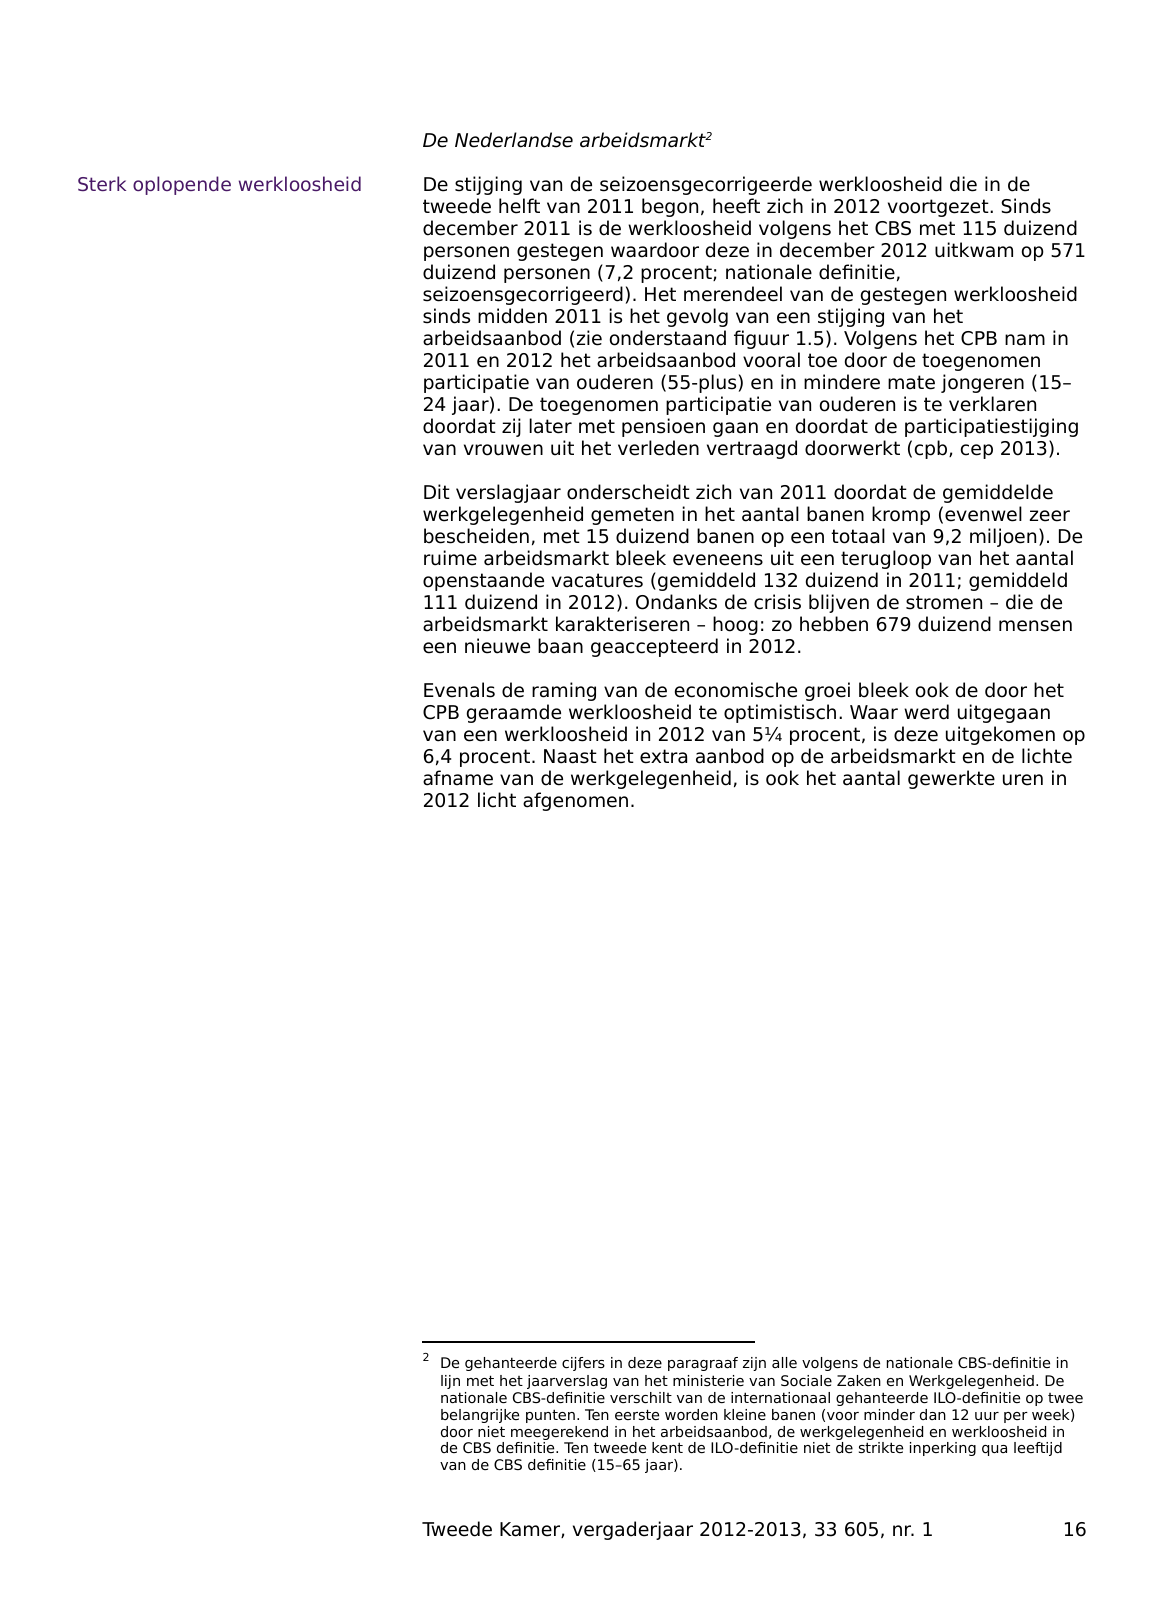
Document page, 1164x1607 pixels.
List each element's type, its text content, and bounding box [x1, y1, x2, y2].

text Evenals de raming van de economische groei bleek ook de door het CPB geraamde werkloosheid te optimistisch. Waar werd uitgegaan van een werkloosheid in 2012 van 5¼ procent, is deze uitgekomen op 6,4 procent. Naast het extra aanbod op de arbeidsmarkt en de lichte afname van de werkgelegenheid, is ook het aantal gewerkte uren in 2012 licht afgenomen. [422, 680, 1087, 812]
text Dit verslagjaar onderscheidt zich van 2011 doordat de gemiddelde werkgelegenheid gemeten in het aantal banen kromp (evenwel zeer bescheiden, met 15 duizend banen op een totaal van 9,2 miljoen). De ruime arbeidsmarkt bleek eveneens uit een terugloop van het aantal openstaande vacatures (gemiddeld 132 duizend in 2011; gemiddeld 111 duizend in 2012). Ondanks de crisis blijven de stromen – die de arbeidsmarkt karakteriseren – hoog: zo hebben 679 duizend mensen een nieuwe baan geaccepteerd in 2012. [422, 482, 1087, 658]
text De stijging van de seizoensgecorrigeerde werkloosheid die in de tweede helft van 2011 begon, heeft zich in 2012 voortgezet. Sinds december 2011 is de werkloosheid volgens het CBS met 115 duizend personen gestegen waardoor deze in december 2012 uitkwam op 571 duizend personen (7,2 procent; nationale definitie, seizoensgecorrigeerd). Het merendeel van de gestegen werkloosheid sinds midden 2011 is het gevolg van een stijging van het arbeidsaanbod (zie onderstaand figuur 1.5). Volgens het CPB nam in 2011 en 2012 het arbeidsaanbod vooral toe door de toegenomen participatie van ouderen (55-plus) en in mindere mate jongeren (15–24 jaar). De toegenomen participatie van ouderen is te verklaren doordat zij later met pensioen gaan en doordat de participatiestijging van vrouwen uit het verleden vertraagd doorwerkt (cpb, cep 2013). [422, 174, 1087, 460]
text Sterk oplopende werkloosheid [77, 174, 399, 196]
subtitle De Nederlandse arbeidsmarkt [422, 130, 1087, 152]
text De gehanteerde cijfers in deze paragraaf zijn alle volgens de nationale CBS-definitie in lijn met het jaarverslag van het ministerie van Sociale Zaken en Werkgelegenheid. De nationale CBS-definitie verschilt van de internationaal gehanteerde ILO-definitie op twee belangrijke punten. Ten eerste worden kleine banen (voor minder dan 12 uur per week) door niet meegerekend in het arbeidsaanbod, de werkgelegenheid en werkloosheid in de CBS definitie. Ten tweede kent de ILO-definitie niet de strikte inperking qua leeftijd van de CBS definitie (15–65 jaar). [422, 1351, 1087, 1474]
